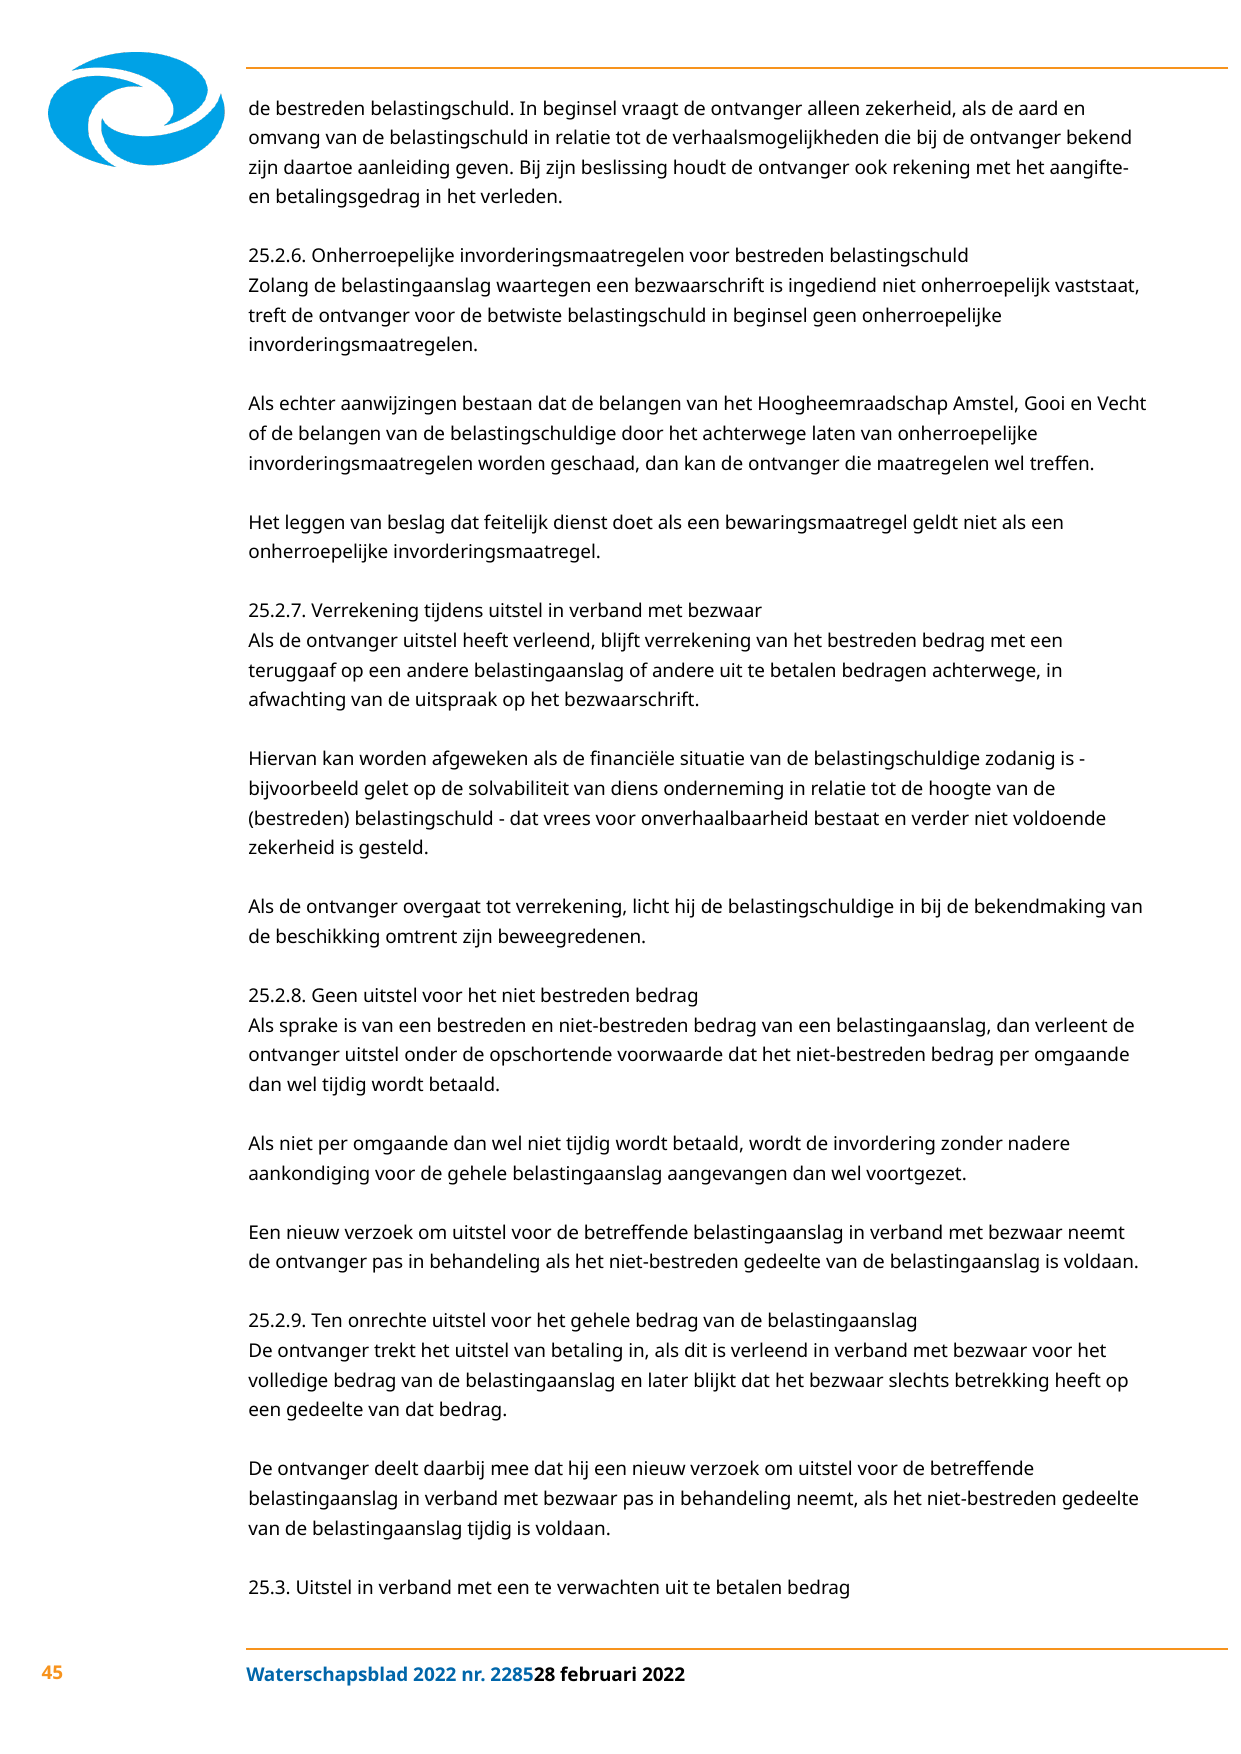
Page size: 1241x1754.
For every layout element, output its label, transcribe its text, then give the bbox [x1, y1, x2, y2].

text De ontvanger trekt het uitstel van betaling in, als dit is verleend in verband met bezwaar voor het volledige bedrag van de belastingaanslag en later blijkt dat het bezwaar slechts betrekking heeft op een gedeelte van dat bedrag. [248, 1337, 1152, 1422]
text Hiervan kan worden afgeweken als de financiële situatie van de belastingschuldige zodanig is - bijvoorbeeld gelet op de solvabiliteit van diens onderneming in relatie tot de hoogte van de (bestreden) belastingschuld - dat vrees voor onverhaalbaarheid bestaat en verder niet voldoende zekerheid is gesteld. [248, 746, 1152, 860]
text de bestreden belastingschuld. In beginsel vraagt de ontvanger alleen zekerheid, als de aard en omvang van de belastingschuld in relatie tot de verhaalsmogelijkheden die bij de ontvanger bekend zijn daartoe aanleiding geven. Bij zijn beslissing houdt de ontvanger ook rekening met het aangifte- en betalingsgedrag in het verleden. [248, 95, 1152, 209]
text 25.3. Uitstel in verband met een te verwachten uit te betalen bedrag [248, 1574, 1152, 1600]
text De ontvanger deelt daarbij mee dat hij een nieuw verzoek om uitstel voor de betreffende belastingaanslag in verband met bezwaar pas in behandeling neemt, als het niet-bestreden gedeelte van de belastingaanslag tijdig is voldaan. [248, 1456, 1152, 1541]
text Als sprake is van een bestreden en niet-bestreden bedrag van een belastingaanslag, dan verleent de ontvanger uitstel onder de opschortende voorwaarde dat het niet-bestreden bedrag per omgaande dan wel tijdig wordt betaald. [248, 1012, 1152, 1097]
text 25.2.9. Ten onrechte uitstel voor het gehele bedrag van de belastingaanslag [248, 1308, 1152, 1333]
text 25.2.6. Onherroepelijke invorderingsmaatregelen voor bestreden belastingschuld [248, 243, 1152, 268]
picture [41, 47, 231, 172]
text Als niet per omgaande dan wel niet tijdig wordt betaald, wordt de invordering zonder nadere aankondiging voor de gehele belastingaanslag aangevangen dan wel voortgezet. [248, 1130, 1152, 1186]
text Als echter aanwijzingen bestaan dat de belangen van het Hoogheemraadschap Amstel, Gooi en Vecht of de belangen van de belastingschuldige door het achterwege laten van onherroepelijke invorderingsmaatregelen worden geschaad, dan kan de ontvanger die maatregelen wel treffen. [248, 391, 1152, 476]
text Zolang de belastingaanslag waartegen een bezwaarschrift is ingediend niet onherroepelijk vaststaat, treft de ontvanger voor de betwiste belastingschuld in beginsel geen onherroepelijke invorderingsmaatregelen. [248, 272, 1152, 357]
text Als de ontvanger uitstel heeft verleend, blijft verrekening van het bestreden bedrag met een teruggaaf op een andere belastingaanslag of andere uit te betalen bedragen achterwege, in afwachting van de uitspraak op het bezwaarschrift. [248, 627, 1152, 712]
text 25.2.8. Geen uitstel voor het niet bestreden bedrag [248, 982, 1152, 1008]
text Een nieuw verzoek om uitstel voor de betreffende belastingaanslag in verband met bezwaar neemt de ontvanger pas in behandeling als het niet-bestreden gedeelte van de belastingaanslag is voldaan. [248, 1219, 1152, 1274]
text Als de ontvanger overgaat tot verrekening, licht hij de belastingschuldige in bij de bekendmaking van de beschikking omtrent zijn beweegredenen. [248, 893, 1152, 949]
text Het leggen van beslag dat feitelijk dienst doet als een bewaringsmaatregel geldt niet als een onherroepelijke invorderingsmaatregel. [248, 509, 1152, 564]
text 25.2.7. Verrekening tijdens uitstel in verband met bezwaar [248, 598, 1152, 623]
